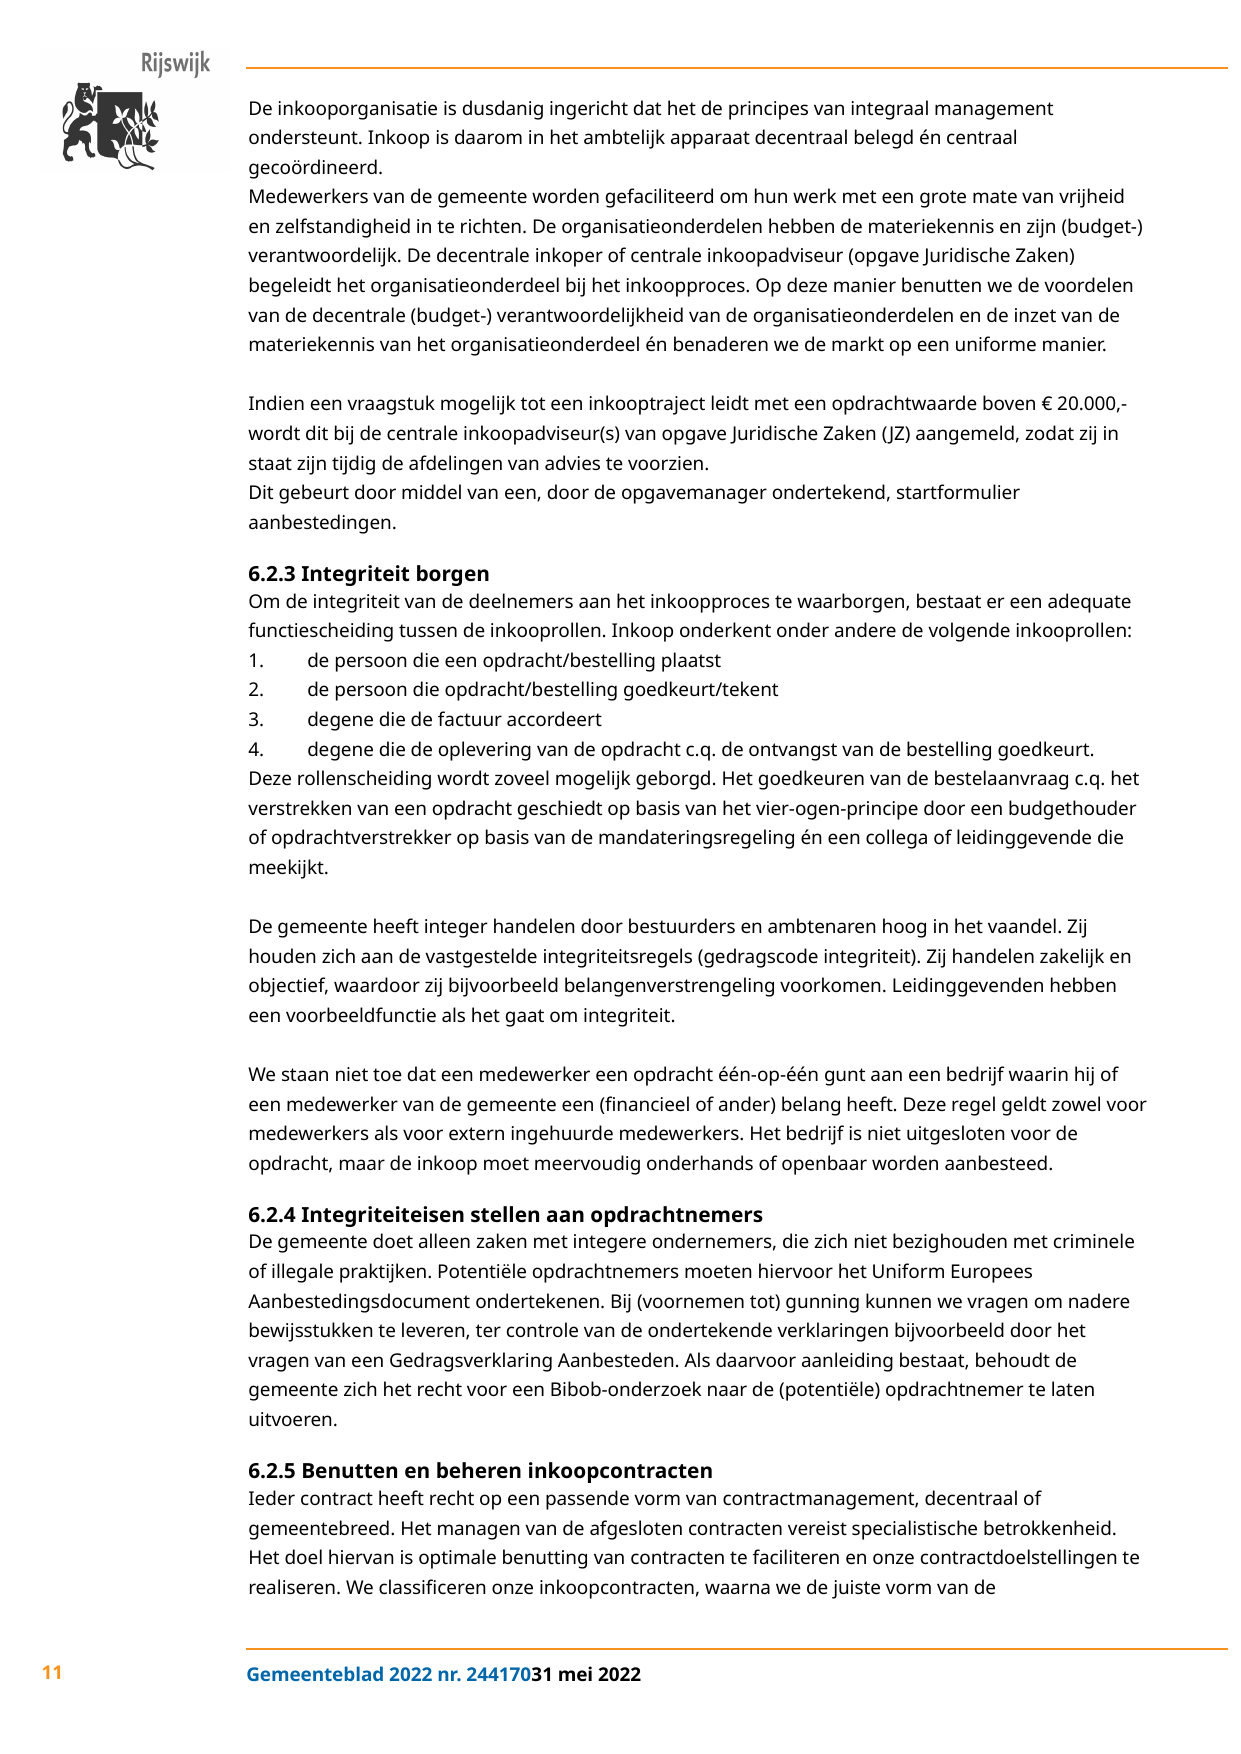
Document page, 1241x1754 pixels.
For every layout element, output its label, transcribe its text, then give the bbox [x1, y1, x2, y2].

text De inkooporganisatie is dusdanig ingericht dat het de principes van integraal management ondersteunt. Inkoop is daarom in het ambtelijk apparaat decentraal belegd én centraal gecoördineerd. [248, 95, 1152, 180]
list de persoon die opdracht/bestelling goedkeurt/tekent [248, 677, 1152, 702]
text Dit gebeurt door middel van een, door de opgavemanager ondertekend, startformulier aanbestedingen. [248, 479, 1152, 535]
text 6.2.3 Integriteit borgen [248, 559, 1152, 588]
list de persoon die een opdracht/bestelling plaatst [248, 647, 1152, 673]
text Ieder contract heeft recht op een passende vorm van contractmanagement, decentraal of gemeentebreed. Het managen van de afgesloten contracten vereist specialistische betrokkenheid. Het doel hiervan is optimale benutting van contracten te faciliteren en onze contractdoelstellingen te realiseren. We classificeren onze inkoopcontracten, waarna we de juiste vorm van de [248, 1485, 1152, 1599]
text Deze rollenscheiding wordt zoveel mogelijk geborgd. Het goedkeuren van de bestelaanvraag c.q. het verstrekken van een opdracht geschiedt op basis van het vier-ogen-principe door een budgethouder of opdrachtverstrekker op basis van de mandateringsregeling én een collega of leidinggevende die meekijkt. [248, 765, 1152, 880]
text 6.2.4 Integriteiteisen stellen aan opdrachtnemers [248, 1200, 1152, 1229]
picture [41, 47, 231, 172]
text Medewerkers van de gemeente worden gefaciliteerd om hun werk met een grote mate van vrijheid en zelfstandigheid in te richten. De organisatieonderdelen hebben de materiekennis en zijn (budget-) verantwoordelijk. De decentrale inkoper of centrale inkoopadviseur (opgave Juridische Zaken) begeleidt het organisatieonderdeel bij het inkoopproces. Op deze manier benutten we de voordelen van de decentrale (budget-) verantwoordelijkheid van de organisatieonderdelen en de inzet van de materiekennis van het organisatieonderdeel én benaderen we de markt op een uniforme manier. [248, 183, 1152, 357]
text De gemeente doet alleen zaken met integere ondernemers, die zich niet bezighouden met criminele of illegale praktijken. Potentiële opdrachtnemers moeten hiervoor het Uniform Europees Aanbestedingsdocument ondertekenen. Bij (voornemen tot) gunning kunnen we vragen om nadere bewijsstukken te leveren, ter controle van de ondertekende verklaringen bijvoorbeeld door het vragen van een Gedragsverklaring Aanbesteden. Als daarvoor aanleiding bestaat, behoudt de gemeente zich het recht voor een Bibob-onderzoek naar de (potentiële) opdrachtnemer te laten uitvoeren. [248, 1229, 1152, 1432]
text Indien een vraagstuk mogelijk tot een inkooptraject leidt met een opdrachtwaarde boven € 20.000,- wordt dit bij de centrale inkoopadviseur(s) van opgave Juridische Zaken (JZ) aangemeld, zodat zij in staat zijn tijdig de afdelingen van advies te voorzien. [248, 391, 1152, 476]
text We staan niet toe dat een medewerker een opdracht één-op-één gunt aan een bedrijf waarin hij of een medewerker van de gemeente een (financieel of ander) belang heeft. Deze regel geldt zowel voor medewerkers als voor extern ingehuurde medewerkers. Het bedrijf is niet uitgesloten voor de opdracht, maar de inkoop moet meervoudig onderhands of openbaar worden aanbesteed. [248, 1061, 1152, 1176]
list degene die de oplevering van de opdracht c.q. de ontvangst van de bestelling goedkeurt. [248, 736, 1152, 761]
text De gemeente heeft integer handelen door bestuurders en ambtenaren hoog in het vaandel. Zij houden zich aan de vastgestelde integriteitsregels (gedragscode integriteit). Zij handelen zakelijk en objectief, waardoor zij bijvoorbeeld belangenverstrengeling voorkomen. Leidinggevenden hebben een voorbeeldfunctie als het gaat om integriteit. [248, 913, 1152, 1028]
text Om de integriteit van de deelnemers aan het inkoopproces te waarborgen, bestaat er een adequate functiescheiding tussen de inkooprollen. Inkoop onderkent onder andere de volgende inkooprollen: [248, 588, 1152, 643]
list degene die de factuur accordeert [248, 706, 1152, 732]
text 6.2.5 Benutten en beheren inkoopcontracten [248, 1457, 1152, 1485]
